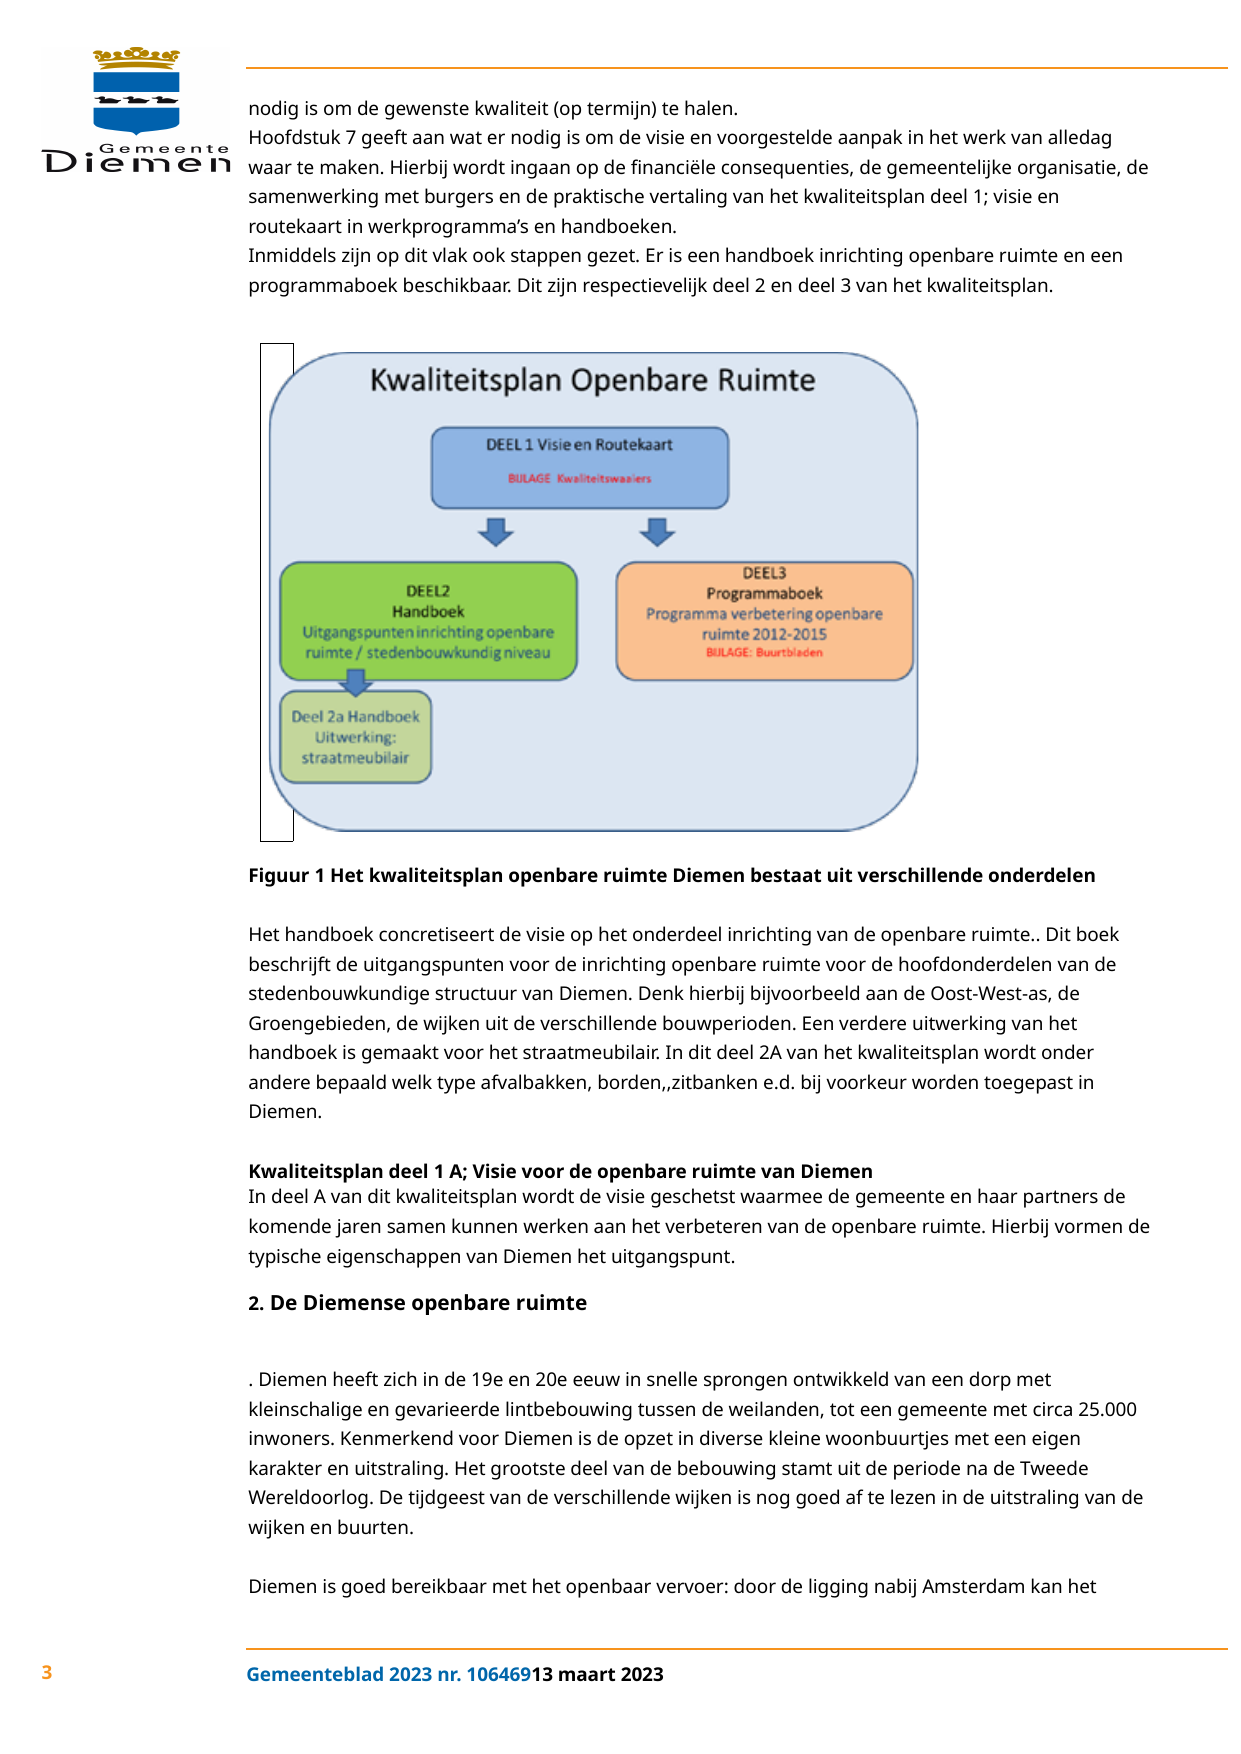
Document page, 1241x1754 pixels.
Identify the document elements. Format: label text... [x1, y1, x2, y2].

text Het handboek concretiseert de visie op het onderdeel inrichting van de openbare ruimte.. Dit boek beschrijft de uitgangspunten voor de inrichting openbare ruimte voor de hoofdonderdelen van de stedenbouwkundige structuur van Diemen. Denk hierbij bijvoorbeeld aan de Oost-West-as, de Groengebieden, de wijken uit de verschillende bouwperioden. Een verdere uitwerking van het handboek is gemaakt voor het straatmeubilair. In dit deel 2A van het kwaliteitsplan wordt onder andere bepaald welk type afvalbakken, borden,,zitbanken e.d. bij voorkeur worden toegepast in Diemen. [248, 921, 1152, 1124]
text nodig is om de gewenste kwaliteit (op termijn) te halen. [248, 95, 1152, 121]
text Figuur 1 Het kwaliteitsplan openbare ruimte Diemen bestaat uit verschillende onderdelen [248, 862, 1152, 888]
text 2. De Diemense openbare ruimte [248, 1288, 1152, 1317]
picture [268, 352, 919, 832]
picture [41, 47, 231, 172]
text Inmiddels zijn op dit vlak ook stappen gezet. Er is een handboek inrichting openbare ruimte en een programmaboek beschikbaar. Dit zijn respectievelijk deel 2 en deel 3 van het kwaliteitsplan. [248, 243, 1152, 298]
text Kwaliteitsplan deel 1 A; Visie voor de openbare ruimte van Diemen [248, 1158, 1152, 1184]
text In deel A van dit kwaliteitsplan wordt de visie geschetst waarmee de gemeente en haar partners de komende jaren samen kunnen werken aan het verbeteren van de openbare ruimte. Hierbij vormen de typische eigenschappen van Diemen het uitgangspunt. [248, 1184, 1152, 1268]
text Diemen is goed bereikbaar met het openbaar vervoer: door de ligging nabij Amsterdam kan het [248, 1573, 1152, 1599]
text Hoofdstuk 7 geeft aan wat er nodig is om de visie en voorgestelde aanpak in het werk van alledag waar te maken. Hierbij wordt ingaan op de financiële consequenties, de gemeentelijke organisatie, de samenwerking met burgers en de praktische vertaling van het kwaliteitsplan deel 1; visie en routekaart in werkprogramma’s en handboeken. [248, 124, 1152, 239]
text . Diemen heeft zich in de 19e en 20e eeuw in snelle sprongen ontwikkeld van een dorp met kleinschalige en gevarieerde lintbebouwing tussen de weilanden, tot een gemeente met circa 25.000 inwoners. Kenmerkend voor Diemen is de opzet in diverse kleine woonbuurtjes met een eigen karakter en uitstraling. Het grootste deel van de bebouwing stamt uit de periode na de Tweede Wereldoorlog. De tijdgeest van de verschillende wijken is nog goed af te lezen in de uitstraling van de wijken en buurten. [248, 1366, 1152, 1540]
